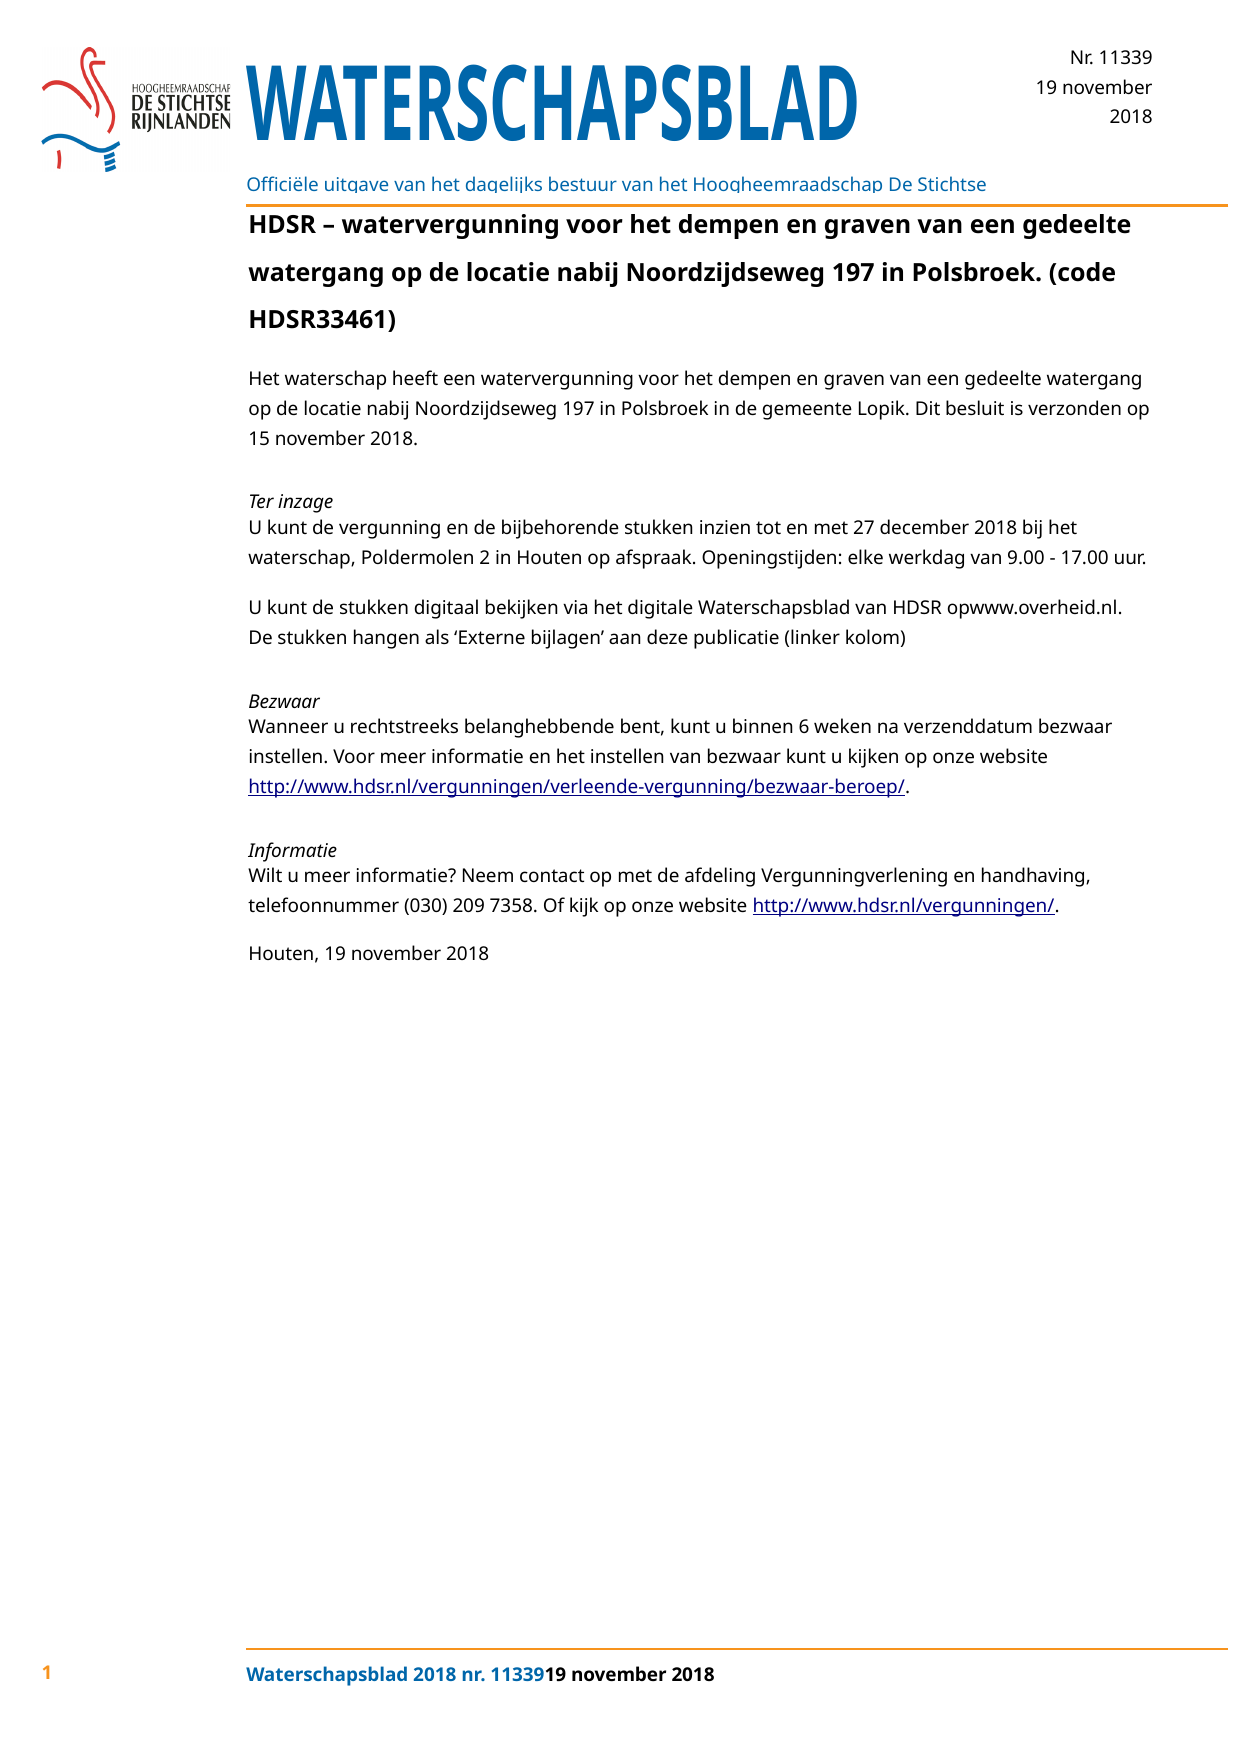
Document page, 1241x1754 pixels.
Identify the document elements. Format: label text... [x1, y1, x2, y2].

text Houten, 19 november 2018 [248, 940, 1152, 966]
text Wilt u meer informatie? Neem contact op met de afdeling Vergunningverlening en handhaving, telefoonnummer (030) 209 7358. Of kijk op onze website http://www.hdsr.nl/vergunningen/. [248, 862, 1152, 918]
text Informatie [248, 837, 1152, 862]
text U kunt de stukken digitaal bekijken via het digitale Waterschapsblad van HDSR opwww.overheid.nl. De stukken hangen als ‘Externe bijlagen’ aan deze publicatie (linker kolom) [248, 594, 1152, 650]
text Het waterschap heeft een watervergunning voor het dempen en graven van een gedeelte watergang op de locatie nabij Noordzijdseweg 197 in Polsbroek in de gemeente Lopik. Dit besluit is verzonden op 15 november 2018. [248, 366, 1152, 450]
text HDSR – watervergunning voor het dempen en graven van een gedeelte watergang op de locatie nabij Noordzijdseweg 197 in Polsbroek. (code HDSR33461) [248, 207, 1152, 336]
text Wanneer u rechtstreeks belanghebbende bent, kunt u binnen 6 weken na verzenddatum bezwaar instellen. Voor meer informatie en het instellen van bezwaar kunt u kijken op onze website http://www.hdsr.nl/vergunningen/verleende-vergunning/bezwaar-beroep/. [248, 714, 1152, 798]
text U kunt de vergunning en de bijbehorende stukken inzien tot en met 27 december 2018 bij het waterschap, Poldermolen 2 in Houten op afspraak. Openingstijden: elke werkdag van 9.00 - 17.00 uur. [248, 514, 1152, 570]
text Bezwaar [248, 688, 1152, 714]
text Ter inzage [248, 489, 1152, 514]
picture [41, 47, 231, 172]
